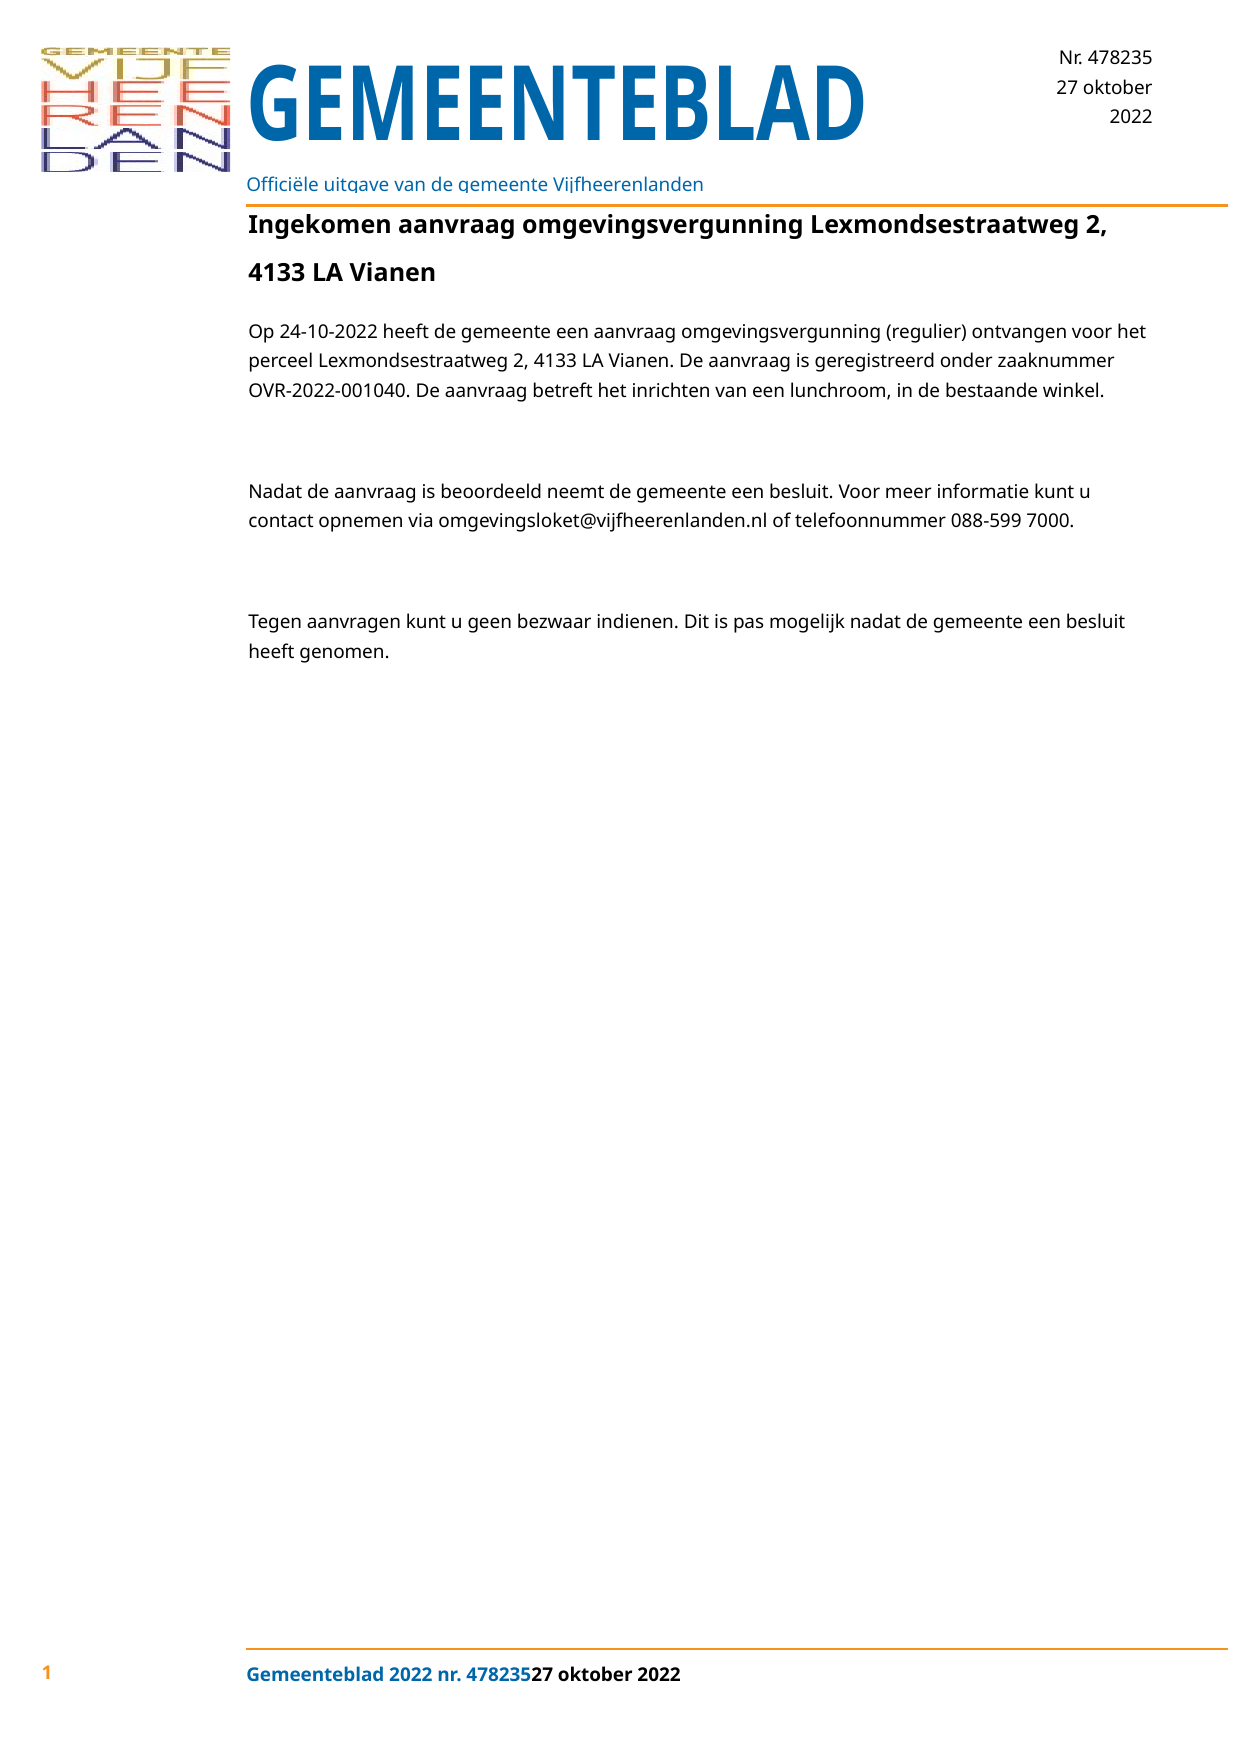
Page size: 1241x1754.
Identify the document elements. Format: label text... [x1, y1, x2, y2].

text Tegen aanvragen kunt u geen bezwaar indienen. Dit is pas mogelijk nadat de gemeente een besluit heeft genomen. [248, 608, 1152, 664]
text Ingekomen aanvraag omgevingsvergunning Lexmondsestraatweg 2, 4133 LA Vianen [248, 207, 1152, 288]
text Nadat de aanvraag is beoordeeld neemt de gemeente een besluit. Voor meer informatie kunt u contact opnemen via omgevingsloket@vijfheerenlanden.nl of telefoonnummer 088-599 7000. [248, 478, 1152, 533]
text Op 24-10-2022 heeft de gemeente een aanvraag omgevingsvergunning (regulier) ontvangen voor het perceel Lexmondsestraatweg 2, 4133 LA Vianen. De aanvraag is geregistreerd onder zaaknummer OVR-2022-001040. De aanvraag betreft het inrichten van een lunchroom, in de bestaande winkel. [248, 318, 1152, 403]
picture [41, 47, 231, 172]
